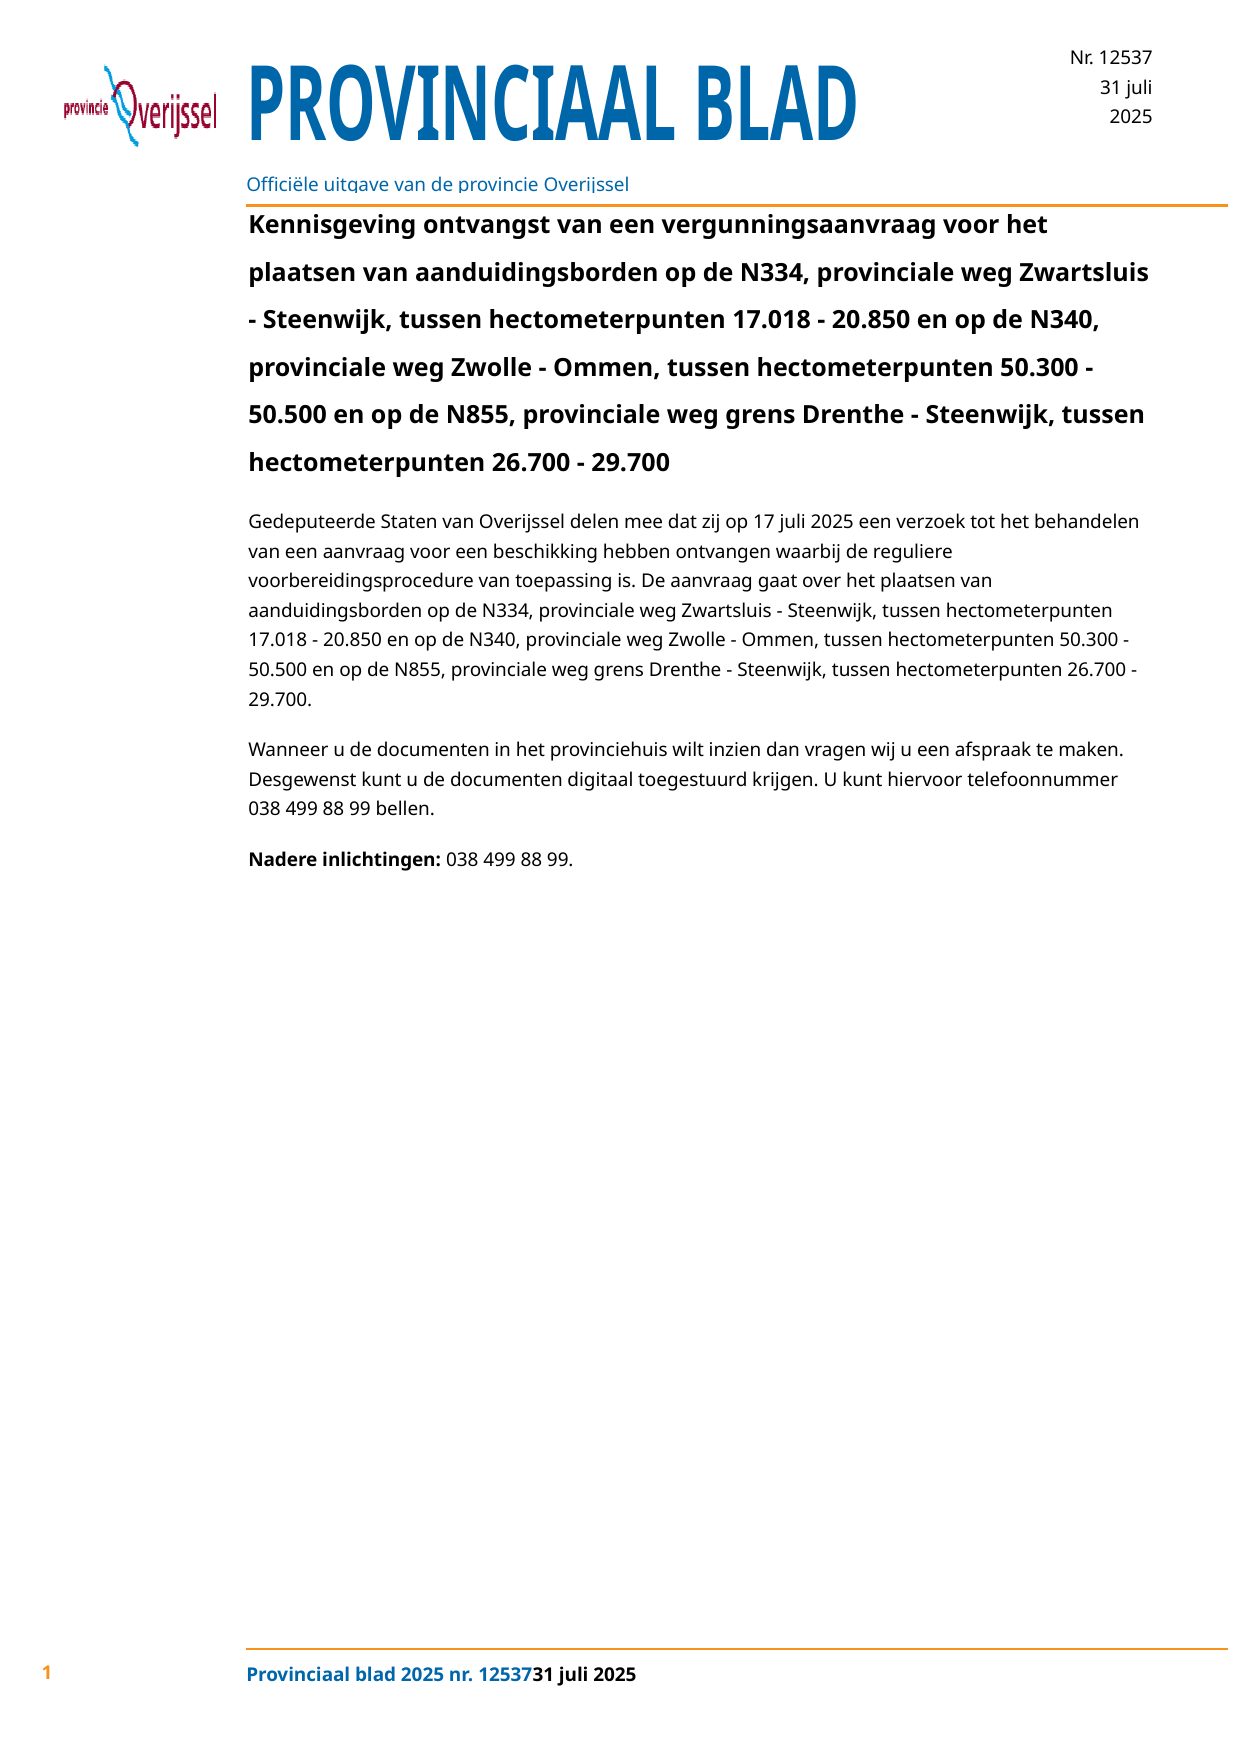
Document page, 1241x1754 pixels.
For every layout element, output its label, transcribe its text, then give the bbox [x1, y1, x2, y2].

text Gedeputeerde Staten van Overijssel delen mee dat zij op 17 juli 2025 een verzoek tot het behandelen van een aanvraag voor een beschikking hebben ontvangen waarbij de reguliere voorbereidingsprocedure van toepassing is. De aanvraag gaat over het plaatsen van aanduidingsborden op de N334, provinciale weg Zwartsluis - Steenwijk, tussen hectometerpunten 17.018 - 20.850 en op de N340, provinciale weg Zwolle - Ommen, tussen hectometerpunten 50.300 - 50.500 en op de N855, provinciale weg grens Drenthe - Steenwijk, tussen hectometerpunten 26.700 - 29.700. [248, 508, 1152, 712]
text Nadere inlichtingen: 038 499 88 99. [248, 846, 1152, 872]
text Kennisgeving ontvangst van een vergunningsaanvraag voor het plaatsen van aanduidingsborden op de N334, provinciale weg Zwartsluis - Steenwijk, tussen hectometerpunten 17.018 - 20.850 en op de N340, provinciale weg Zwolle - Ommen, tussen hectometerpunten 50.300 - 50.500 en op de N855, provinciale weg grens Drenthe - Steenwijk, tussen hectometerpunten 26.700 - 29.700 [248, 207, 1152, 479]
picture [41, 47, 231, 172]
text Wanneer u de documenten in het provinciehuis wilt inzien dan vragen wij u een afspraak te maken. Desgewenst kunt u de documenten digitaal toegestuurd krijgen. U kunt hiervoor telefoonnummer 038 499 88 99 bellen. [248, 736, 1152, 821]
